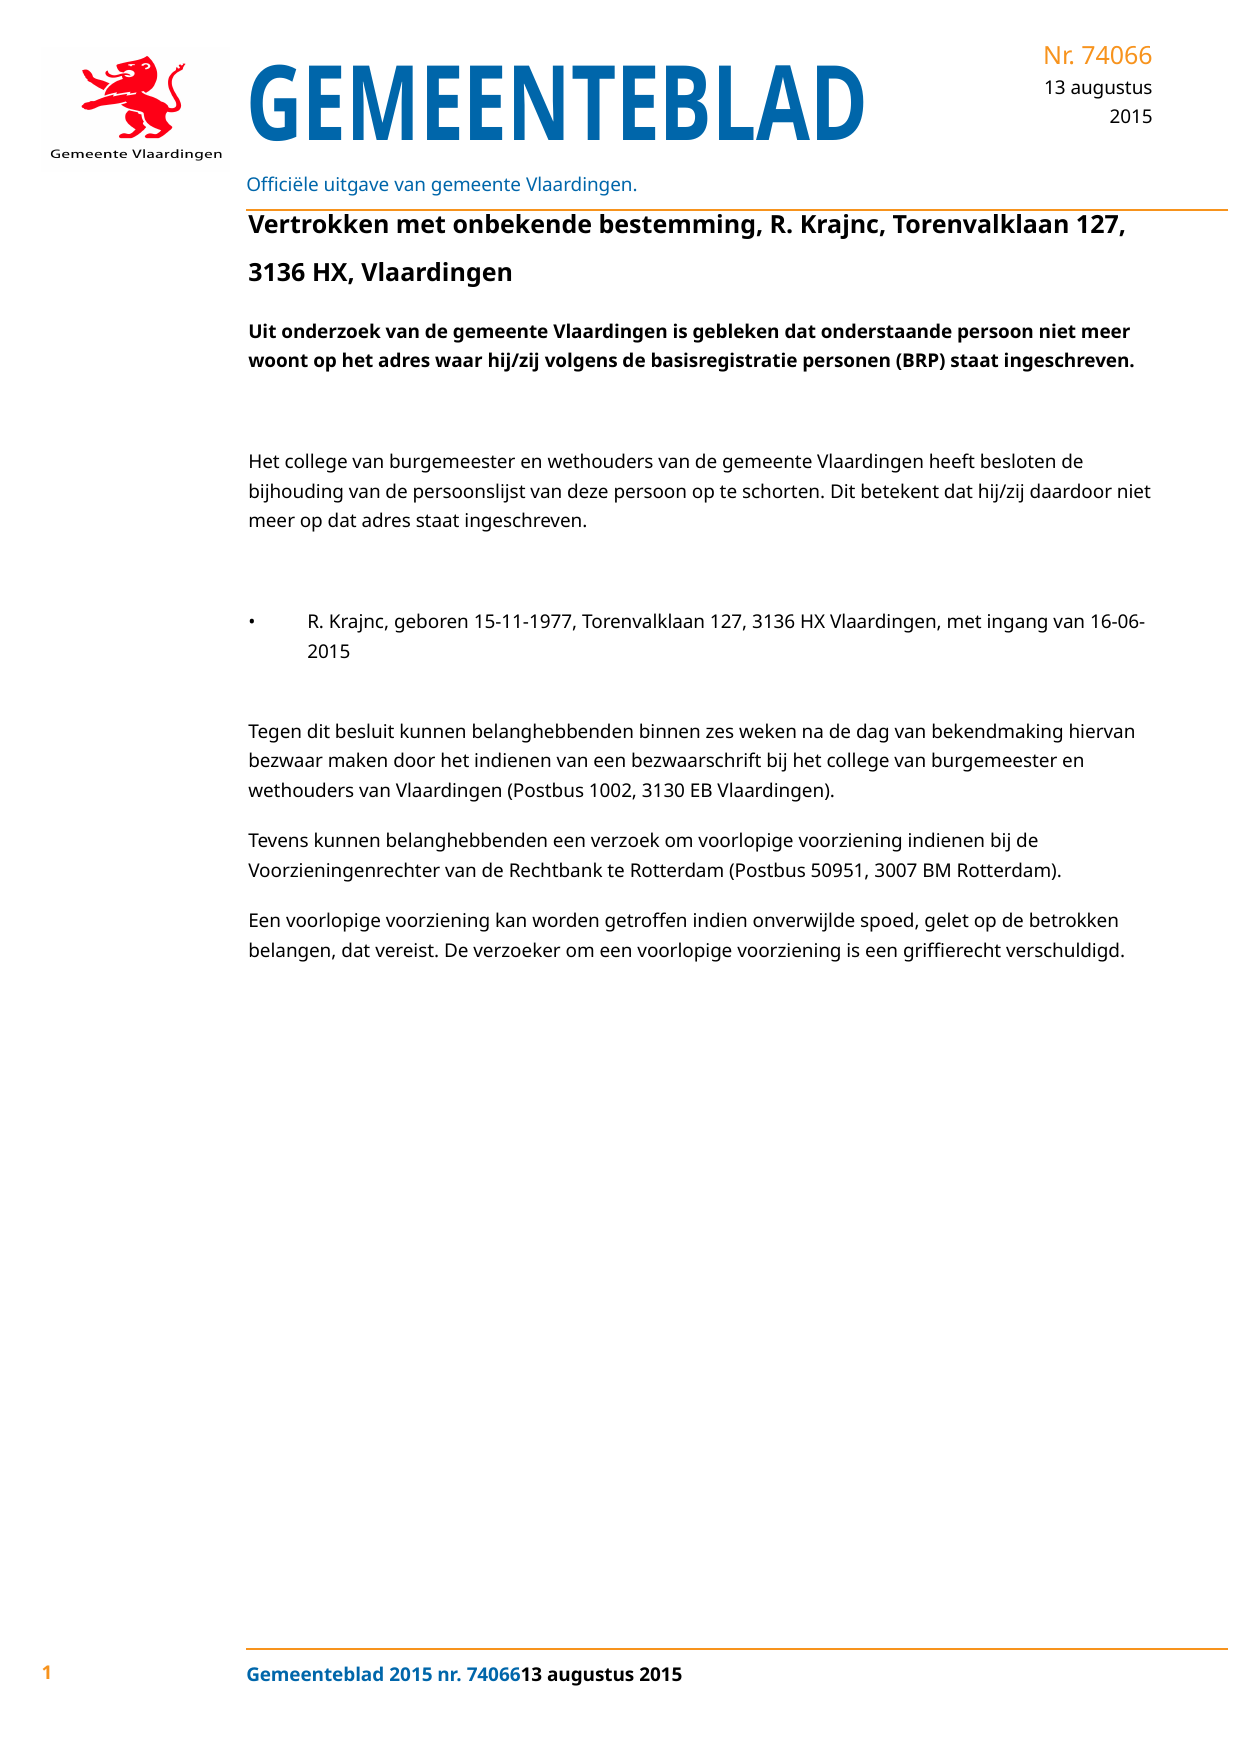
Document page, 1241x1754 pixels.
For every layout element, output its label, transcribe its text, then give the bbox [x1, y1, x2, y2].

picture [41, 47, 231, 172]
text Uit onderzoek van de gemeente Vlaardingen is gebleken dat onderstaande persoon niet meer woont op het adres waar hij/zij volgens de basisregistratie personen (BRP) staat ingeschreven. [248, 318, 1152, 373]
text Tevens kunnen belanghebbenden een verzoek om voorlopige voorziening indienen bij de Voorzieningenrechter van de Rechtbank te Rotterdam (Postbus 50951, 3007 BM Rotterdam). [248, 827, 1152, 883]
text Het college van burgemeester en wethouders van de gemeente Vlaardingen heeft besloten de bijhouding van de persoonslijst van deze persoon op te schorten. Dit betekent dat hij/zij daardoor niet meer op dat adres staat ingeschreven. [248, 448, 1152, 533]
text Vertrokken met onbekende bestemming, R. Krajnc, Torenvalklaan 127, 3136 HX, Vlaardingen [248, 211, 1152, 288]
text Tegen dit besluit kunnen belanghebbenden binnen zes weken na de dag van bekendmaking hiervan bezwaar maken door het indienen van een bezwaarschrift bij het college van burgemeester en wethouders van Vlaardingen (Postbus 1002, 3130 EB Vlaardingen). [248, 718, 1152, 803]
list R. Krajnc, geboren 15-11-1977, Torenvalklaan 127, 3136 HX Vlaardingen, met ingang van 16-06-2015 [248, 608, 1152, 664]
text Een voorlopige voorziening kan worden getroffen indien onverwijlde spoed, gelet op de betrokken belangen, dat vereist. De verzoeker om een voorlopige voorziening is een griffierecht verschuldigd. [248, 907, 1152, 963]
